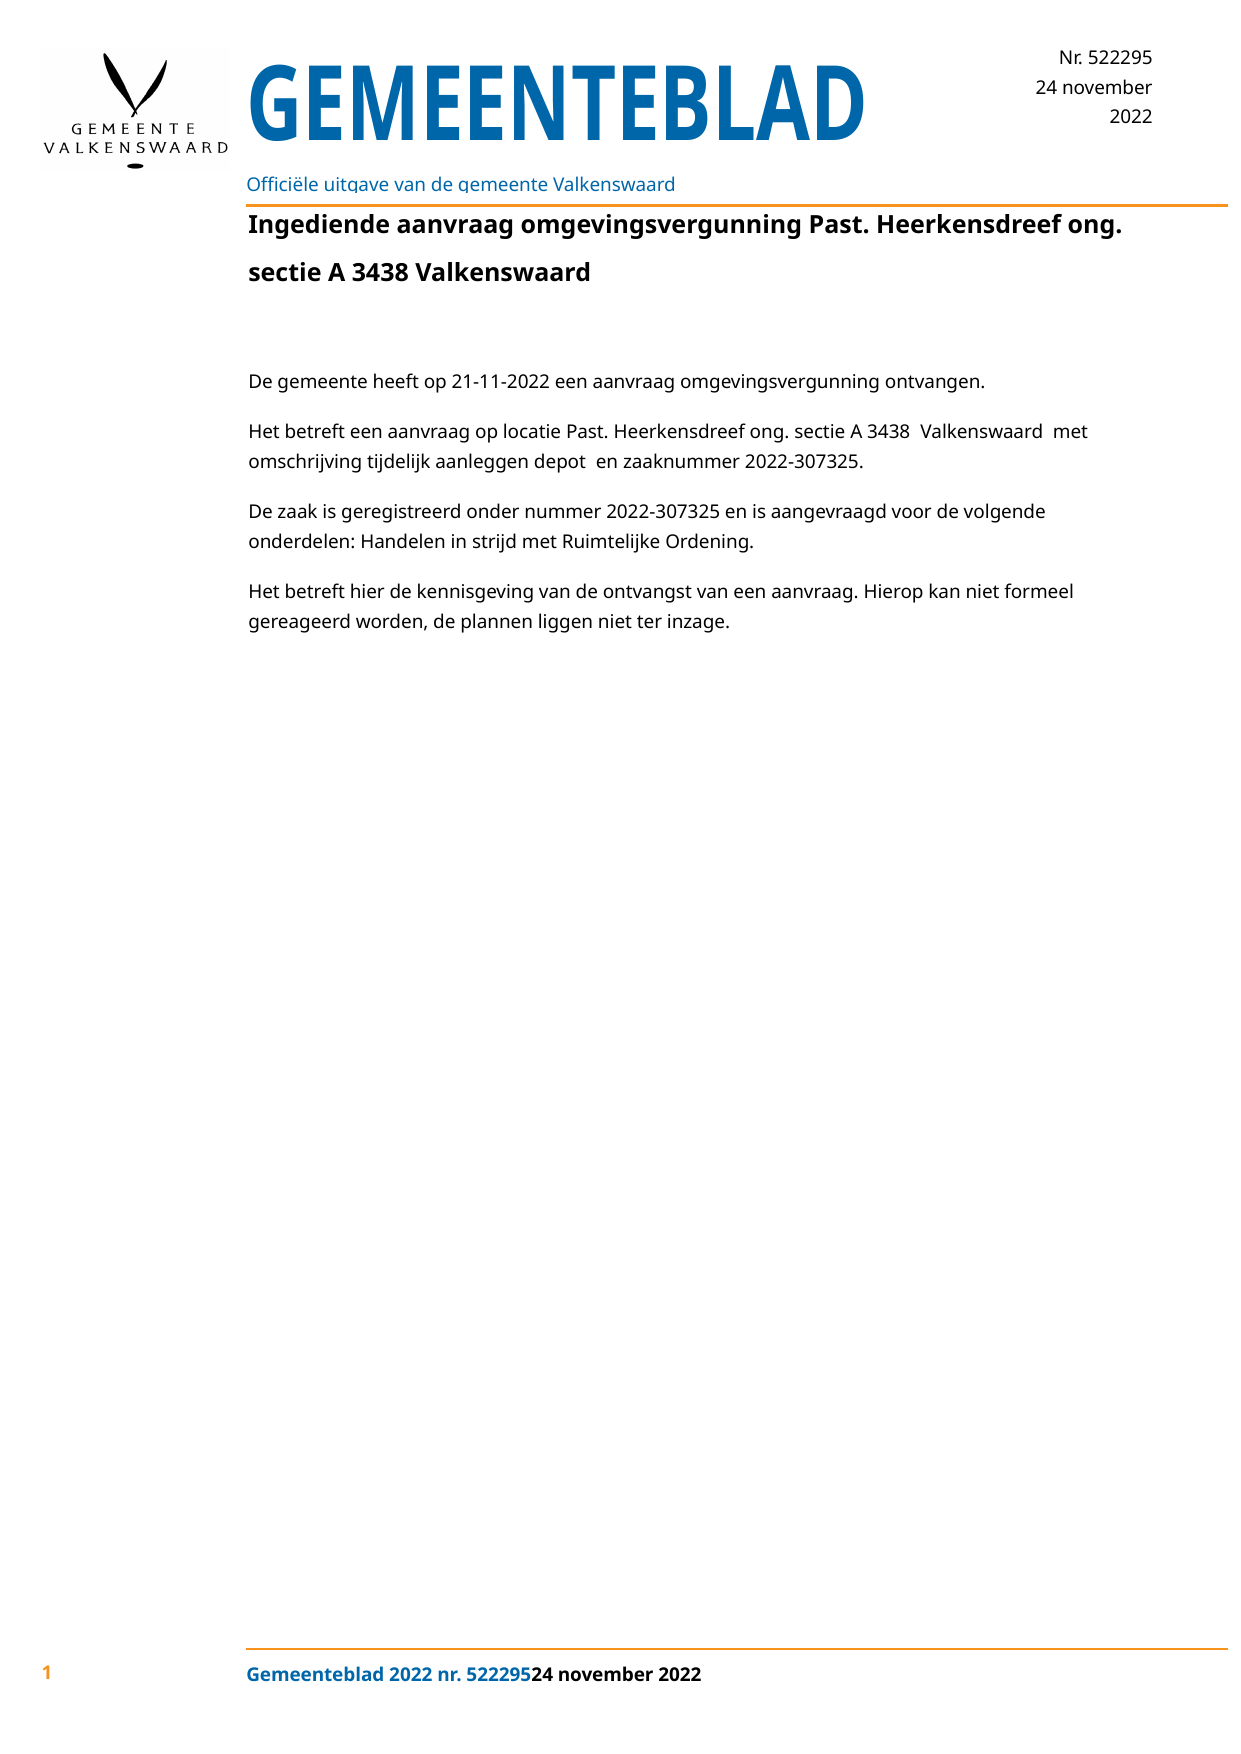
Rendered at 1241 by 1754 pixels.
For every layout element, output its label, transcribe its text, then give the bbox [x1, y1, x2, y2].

text De gemeente heeft op 21-11-2022 een aanvraag omgevingsvergunning ontvangen. [248, 368, 1152, 394]
picture [41, 47, 231, 172]
text De zaak is geregistreerd onder nummer 2022-307325 en is aangevraagd voor de volgende onderdelen: Handelen in strijd met Ruimtelijke Ordening. [248, 499, 1152, 554]
text Het betreft hier de kennisgeving van de ontvangst van een aanvraag. Hierop kan niet formeel gereageerd worden, de plannen liggen niet ter inzage. [248, 579, 1152, 634]
text Ingediende aanvraag omgevingsvergunning Past. Heerkensdreef ong. sectie A 3438 Valkenswaard [248, 207, 1152, 288]
text Het betreft een aanvraag op locatie Past. Heerkensdreef ong. sectie A 3438 Valkenswaard met omschrijving tijdelijk aanleggen depot en zaaknummer 2022-307325. [248, 419, 1152, 474]
